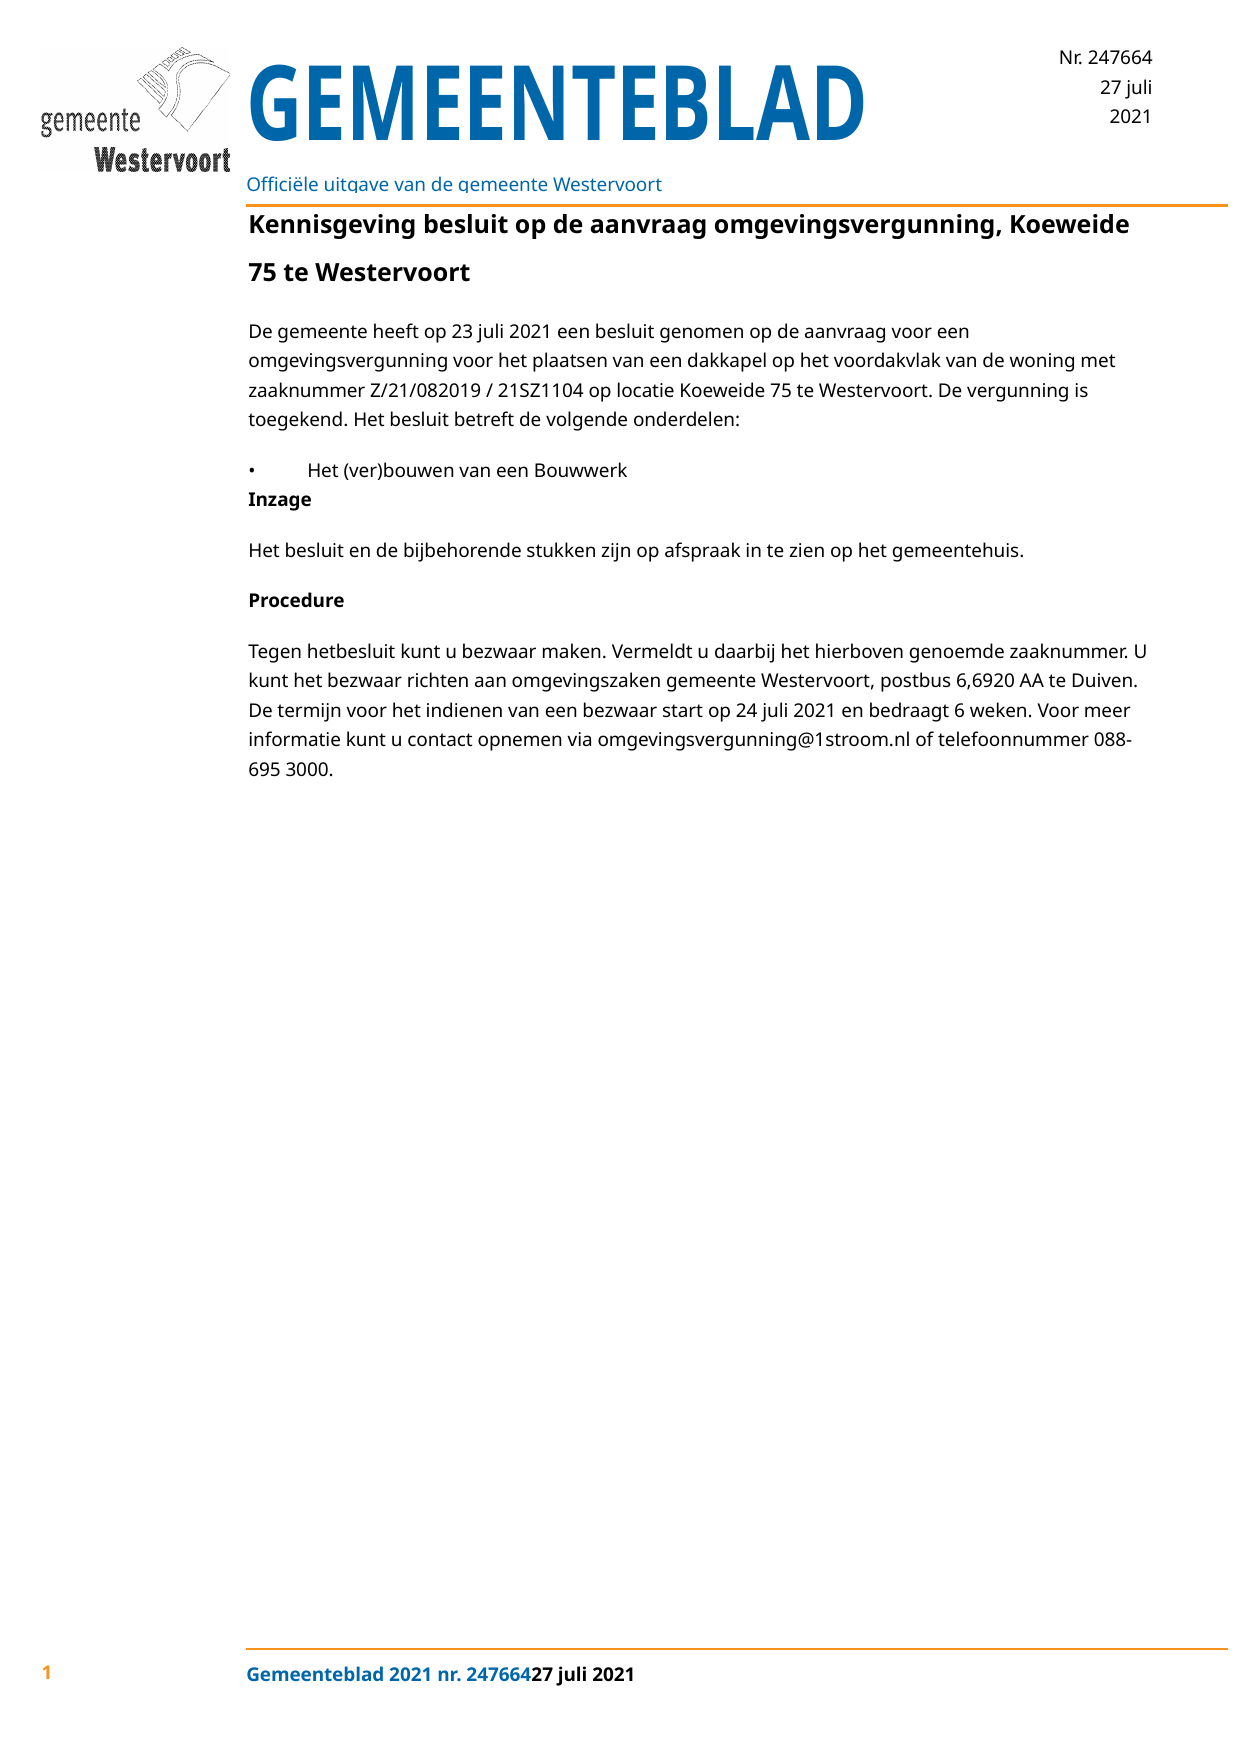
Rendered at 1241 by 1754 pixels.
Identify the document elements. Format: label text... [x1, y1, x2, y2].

text De gemeente heeft op 23 juli 2021 een besluit genomen op de aanvraag voor een omgevingsvergunning voor het plaatsen van een dakkapel op het voordakvlak van de woning met zaaknummer Z/21/082019 / 21SZ1104 op locatie Koeweide 75 te Westervoort. De vergunning is toegekend. Het besluit betreft de volgende onderdelen: [248, 318, 1152, 432]
list Het (ver)bouwen van een Bouwwerk [248, 457, 1152, 483]
text Procedure [248, 587, 1152, 613]
text Tegen hetbesluit kunt u bezwaar maken. Vermeldt u daarbij het hierboven genoemde zaaknummer. U kunt het bezwaar richten aan omgevingszaken gemeente Westervoort, postbus 6,6920 AA te Duiven. De termijn voor het indienen van een bezwaar start op 24 juli 2021 en bedraagt 6 weken. Voor meer informatie kunt u contact opnemen via omgevingsvergunning@1stroom.nl of telefoonnummer 088-695 3000. [248, 638, 1152, 782]
picture [41, 47, 231, 172]
text Het besluit en de bijbehorende stukken zijn op afspraak in te zien op het gemeentehuis. [248, 537, 1152, 563]
text Inzage [248, 487, 1152, 512]
text Kennisgeving besluit op de aanvraag omgevingsvergunning, Koeweide 75 te Westervoort [248, 207, 1152, 288]
